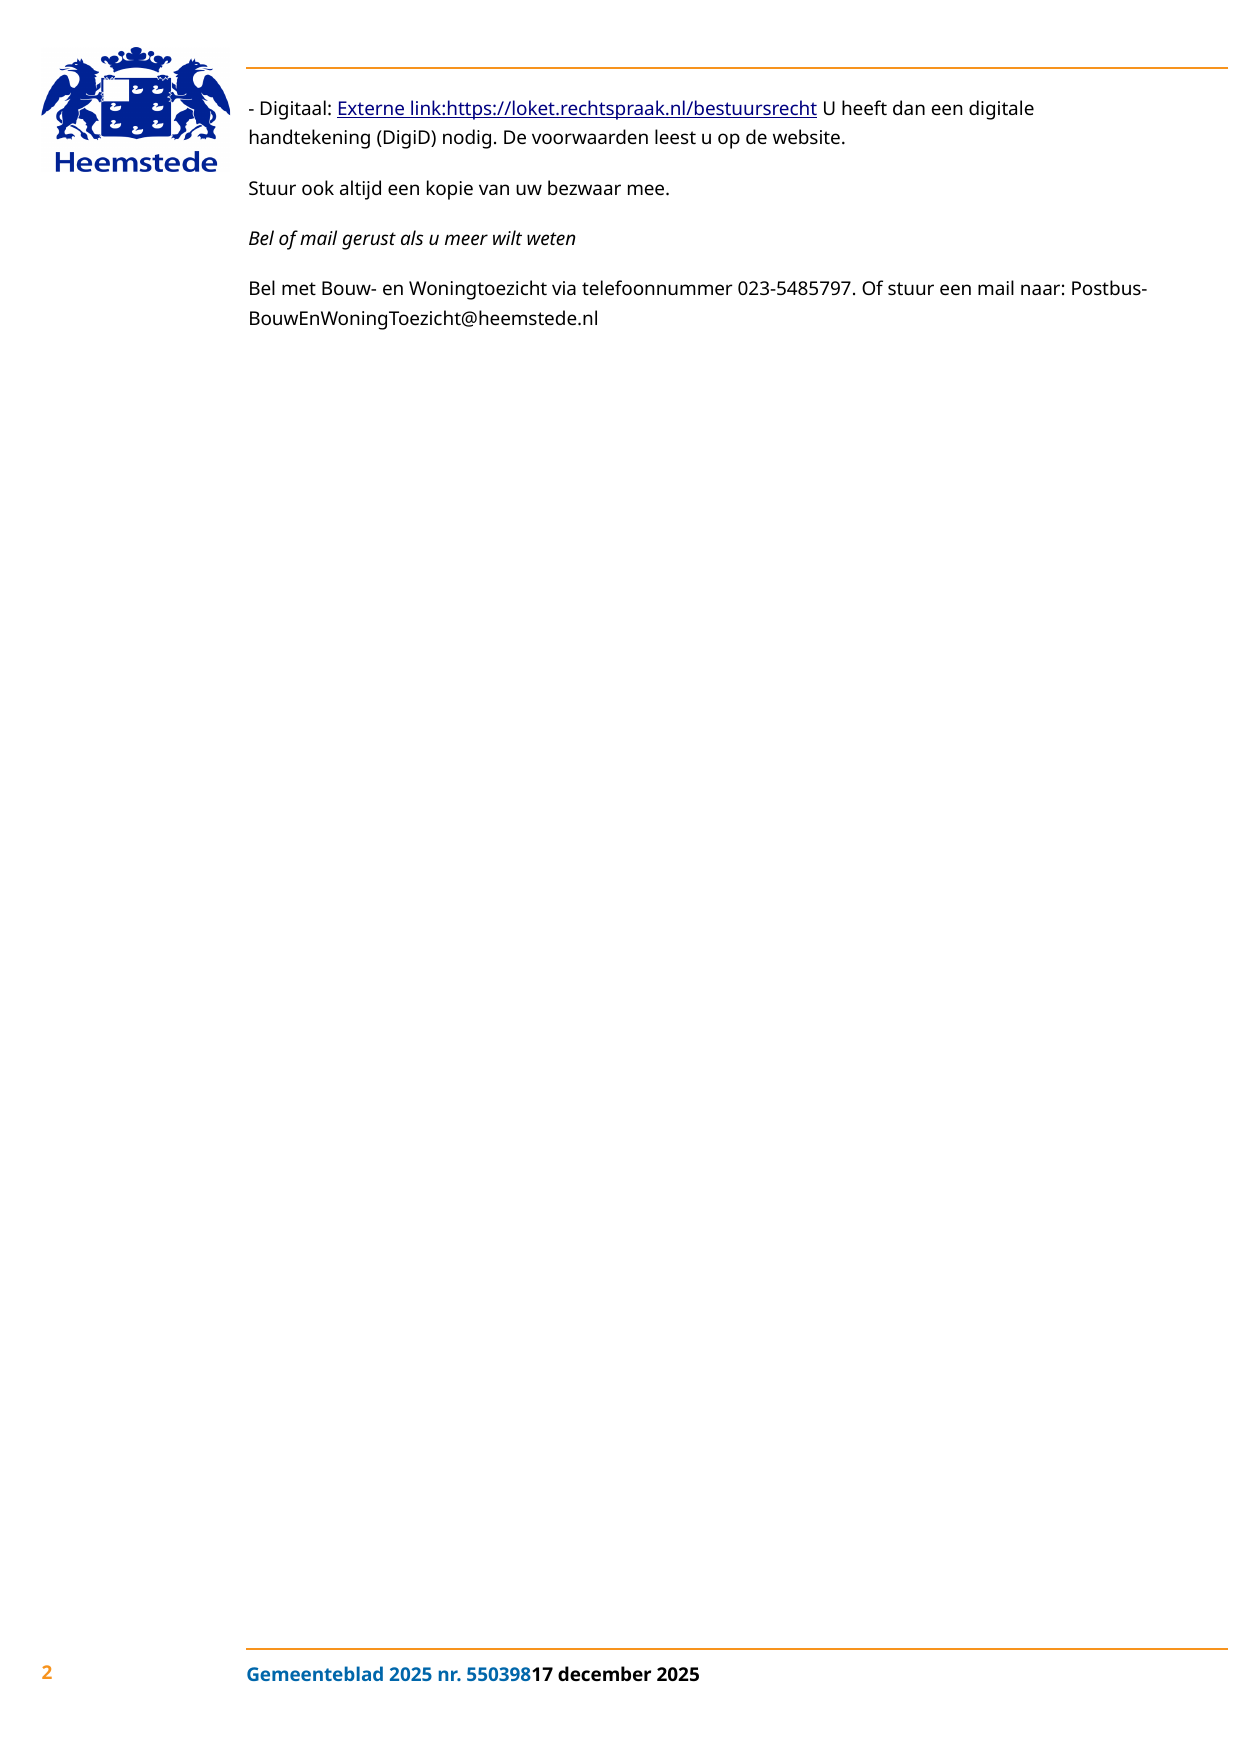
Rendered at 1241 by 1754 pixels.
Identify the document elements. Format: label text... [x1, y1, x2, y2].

picture [41, 47, 231, 172]
text Bel of mail gerust als u meer wilt weten [248, 225, 1152, 251]
text Stuur ook altijd een kopie van uw bezwaar mee. [248, 175, 1152, 201]
text Bel met Bouw- en Woningtoezicht via telefoonnummer 023-5485797. Of stuur een mail naar: Postbus-BouwEnWoningToezicht@heemstede.nl [248, 276, 1152, 331]
text - Digitaal: Externe link:https://loket.rechtspraak.nl/bestuursrecht U heeft dan een digitale handtekening (DigiD) nodig. De voorwaarden leest u op de website. [248, 95, 1152, 150]
